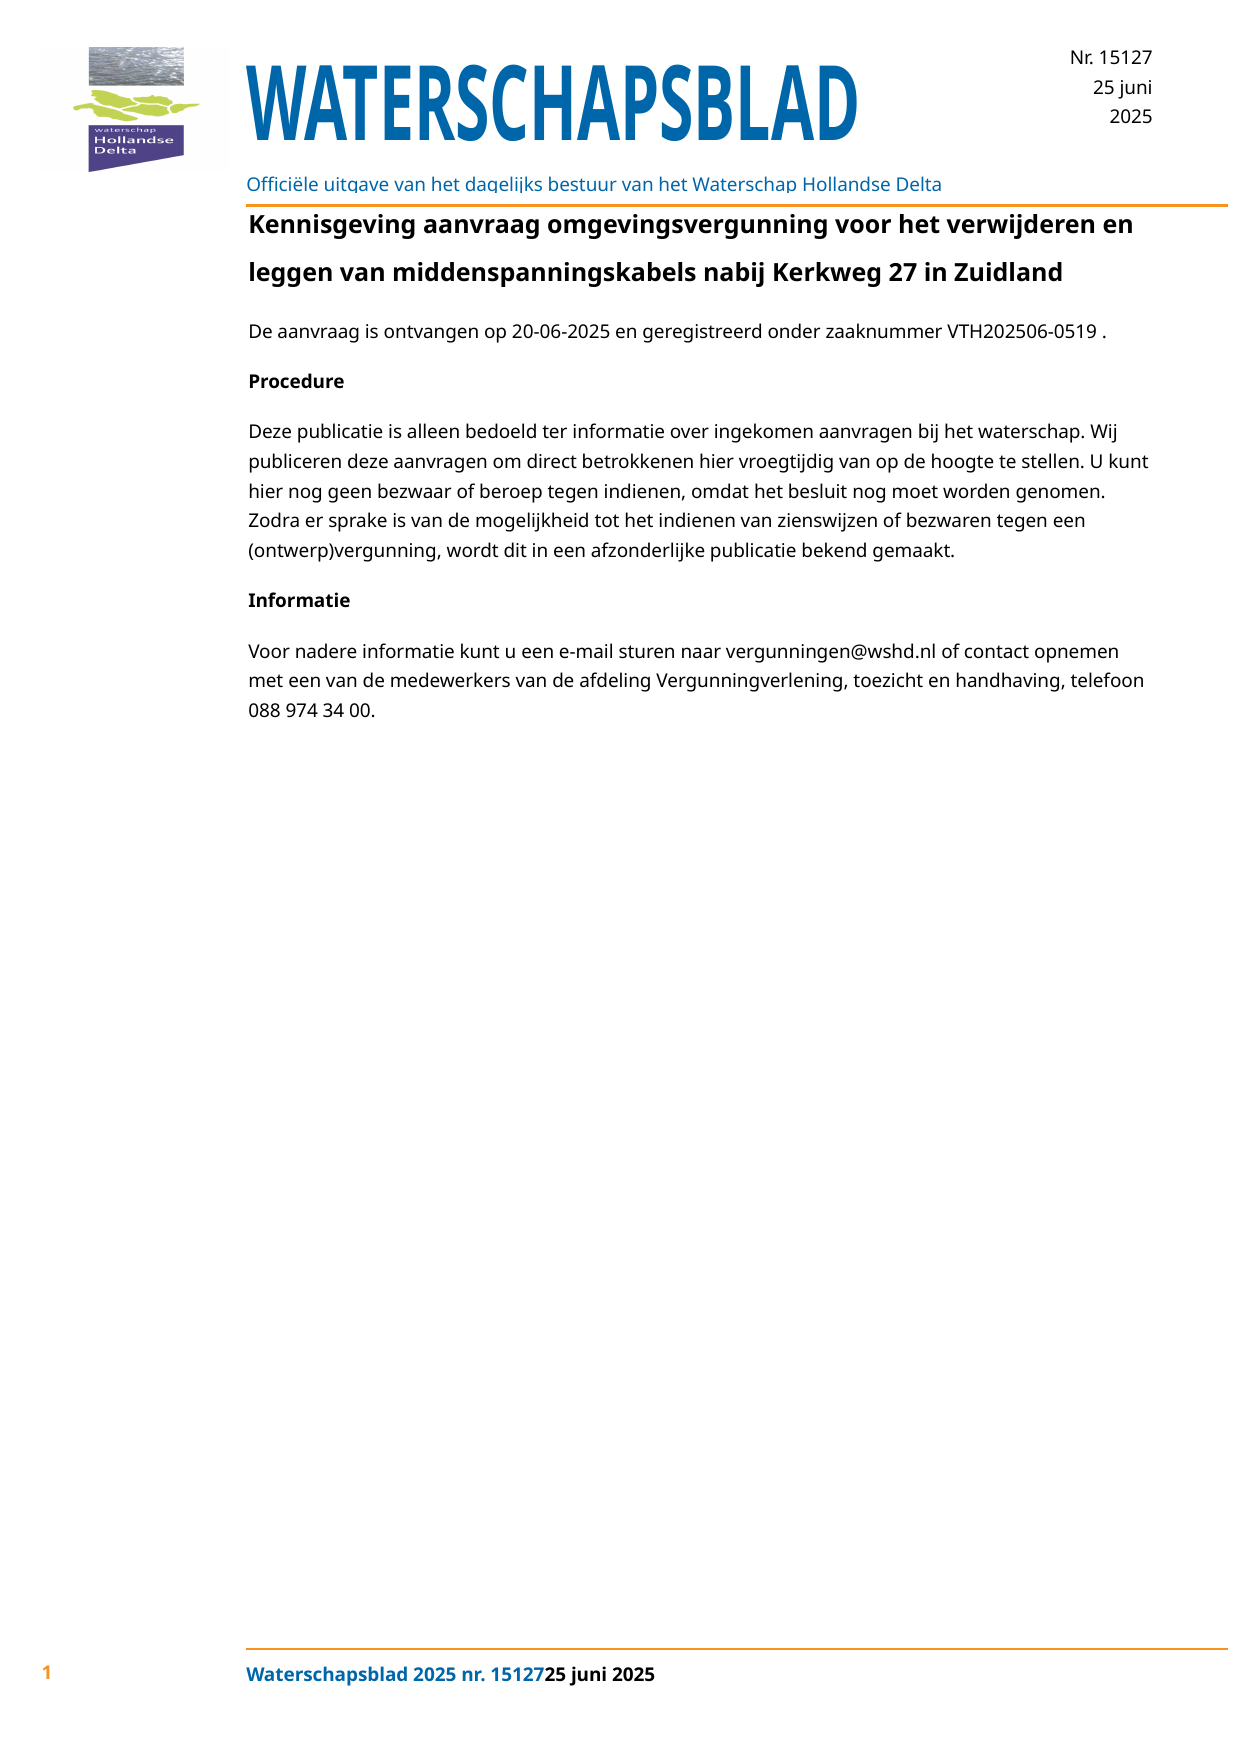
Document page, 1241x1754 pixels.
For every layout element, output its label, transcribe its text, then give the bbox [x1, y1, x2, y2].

text De aanvraag is ontvangen op 20-06-2025 en geregistreerd onder zaaknummer VTH202506-0519 . [248, 318, 1152, 344]
text Voor nadere informatie kunt u een e-mail sturen naar vergunningen@wshd.nl of contact opnemen met een van de medewerkers van de afdeling Vergunningverlening, toezicht en handhaving, telefoon 088 974 34 00. [248, 638, 1152, 723]
text Informatie [248, 587, 1152, 613]
text Deze publicatie is alleen bedoeld ter informatie over ingekomen aanvragen bij het waterschap. Wij publiceren deze aanvragen om direct betrokkenen hier vroegtijdig van op de hoogte te stellen. U kunt hier nog geen bezwaar of beroep tegen indienen, omdat het besluit nog moet worden genomen. Zodra er sprake is van de mogelijkheid tot het indienen van zienswijzen of bezwaren tegen een (ontwerp)vergunning, wordt dit in een afzonderlijke publicatie bekend gemaakt. [248, 419, 1152, 563]
text Procedure [248, 368, 1152, 394]
picture [41, 47, 231, 172]
text Kennisgeving aanvraag omgevingsvergunning voor het verwijderen en leggen van middenspanningskabels nabij Kerkweg 27 in Zuidland [248, 207, 1152, 288]
